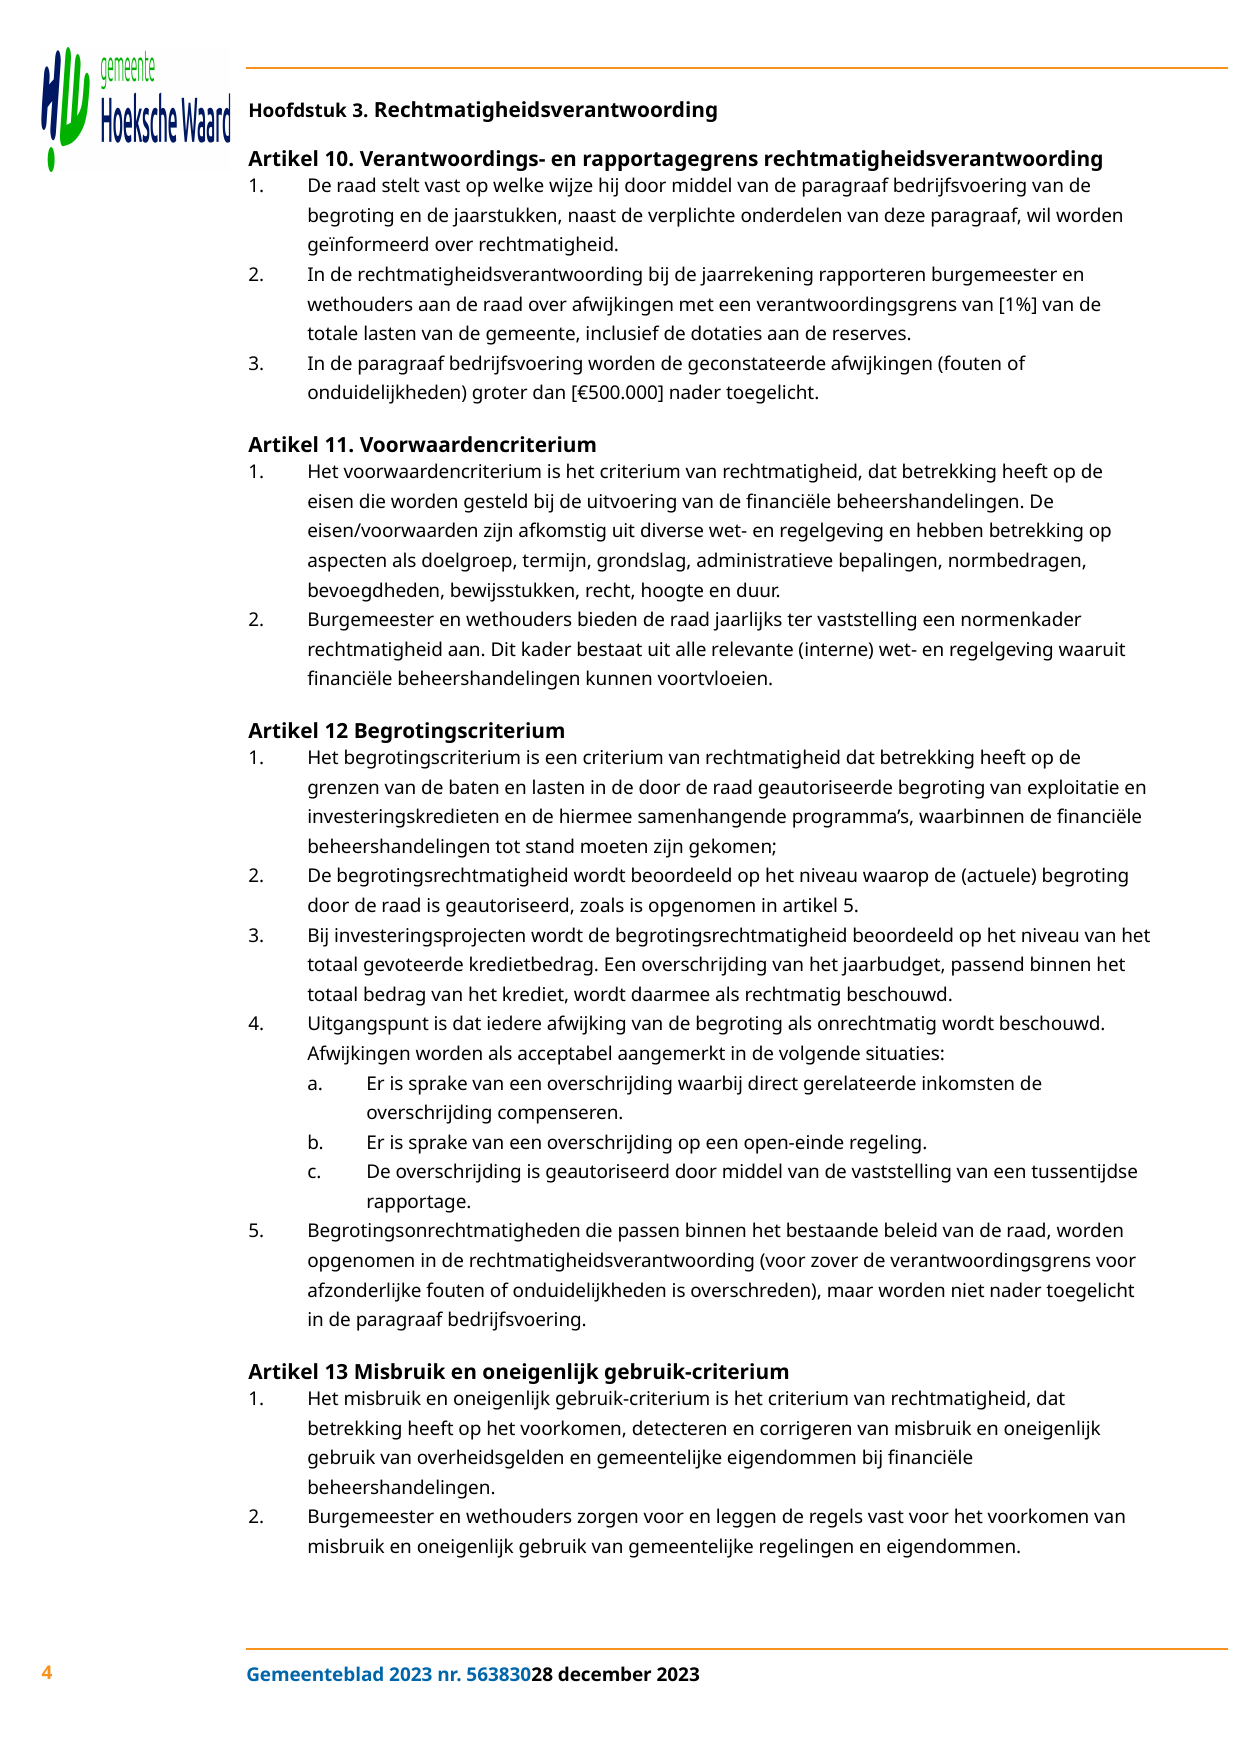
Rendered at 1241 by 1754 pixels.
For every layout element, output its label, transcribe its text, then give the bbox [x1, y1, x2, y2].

list Het begrotingscriterium is een criterium van rechtmatigheid dat betrekking heeft op de grenzen van de baten en lasten in de door de raad geautoriseerde begroting van exploitatie en investeringskredieten en de hiermee samenhangende programma’s, waarbinnen de financiële beheershandelingen tot stand moeten zijn gekomen; [248, 744, 1152, 859]
list Er is sprake van een overschrijding op een open-einde regeling. [307, 1129, 1152, 1155]
list Het misbruik en oneigenlijk gebruik-criterium is het criterium van rechtmatigheid, dat betrekking heeft op het voorkomen, detecteren en corrigeren van misbruik en oneigenlijk gebruik van overheidsgelden en gemeentelijke eigendommen bij financiële beheershandelingen. [248, 1385, 1152, 1500]
list De raad stelt vast op welke wijze hij door middel van de paragraaf bedrijfsvoering van de begroting en de jaarstukken, naast de verplichte onderdelen van deze paragraaf, wil worden geïnformeerd over rechtmatigheid. [248, 172, 1152, 257]
text Artikel 11. Voorwaardencriterium [248, 430, 1152, 458]
list Burgemeester en wethouders zorgen voor en leggen de regels vast voor het voorkomen van misbruik en oneigenlijk gebruik van gemeentelijke regelingen en eigendommen. [248, 1504, 1152, 1559]
list Bij investeringsprojecten wordt de begrotingsrechtmatigheid beoordeeld op het niveau van het totaal gevoteerde kredietbedrag. Een overschrijding van het jaarbudget, passend binnen het totaal bedrag van het krediet, wordt daarmee als rechtmatig beschouwd. [248, 922, 1152, 1007]
list Uitgangspunt is dat iedere afwijking van de begroting als onrechtmatig wordt beschouwd. Afwijkingen worden als acceptabel aangemerkt in de volgende situaties: [248, 1011, 1152, 1066]
text Artikel 10. Verantwoordings- en rapportagegrens rechtmatigheidsverantwoording [248, 144, 1152, 172]
list Het voorwaardencriterium is het criterium van rechtmatigheid, dat betrekking heeft op de eisen die worden gesteld bij de uitvoering van de financiële beheershandelingen. De eisen/voorwaarden zijn afkomstig uit diverse wet- en regelgeving en hebben betrekking op aspecten als doelgroep, termijn, grondslag, administratieve bepalingen, normbedragen, bevoegdheden, bewijsstukken, recht, hoogte en duur. [248, 458, 1152, 602]
list De begrotingsrechtmatigheid wordt beoordeeld op het niveau waarop de (actuele) begroting door de raad is geautoriseerd, zoals is opgenomen in artikel 5. [248, 863, 1152, 918]
text Artikel 13 Misbruik en oneigenlijk gebruik-criterium [248, 1357, 1152, 1385]
list In de rechtmatigheidsverantwoording bij de jaarrekening rapporteren burgemeester en wethouders aan de raad over afwijkingen met een verantwoordingsgrens van [1%] van de totale lasten van de gemeente, inclusief de dotaties aan de reserves. [248, 261, 1152, 346]
list In de paragraaf bedrijfsvoering worden de geconstateerde afwijkingen (fouten of onduidelijkheden) groter dan [€500.000] nader toegelicht. [248, 350, 1152, 405]
picture [41, 47, 231, 172]
list Begrotingsonrechtmatigheden die passen binnen het bestaande beleid van de raad, worden opgenomen in de rechtmatigheidsverantwoording (voor zover de verantwoordingsgrens voor afzonderlijke fouten of onduidelijkheden is overschreden), maar worden niet nader toegelicht in de paragraaf bedrijfsvoering. [248, 1218, 1152, 1332]
list Er is sprake van een overschrijding waarbij direct gerelateerde inkomsten de overschrijding compenseren. [307, 1070, 1152, 1125]
text Hoofdstuk 3. Rechtmatigheidsverantwoording [248, 95, 1152, 123]
text Artikel 12 Begrotingscriterium [248, 716, 1152, 744]
list De overschrijding is geautoriseerd door middel van de vaststelling van een tussentijdse rapportage. [307, 1158, 1152, 1214]
list Burgemeester en wethouders bieden de raad jaarlijks ter vaststelling een normenkader rechtmatigheid aan. Dit kader bestaat uit alle relevante (interne) wet- en regelgeving waaruit financiële beheershandelingen kunnen voortvloeien. [248, 606, 1152, 691]
